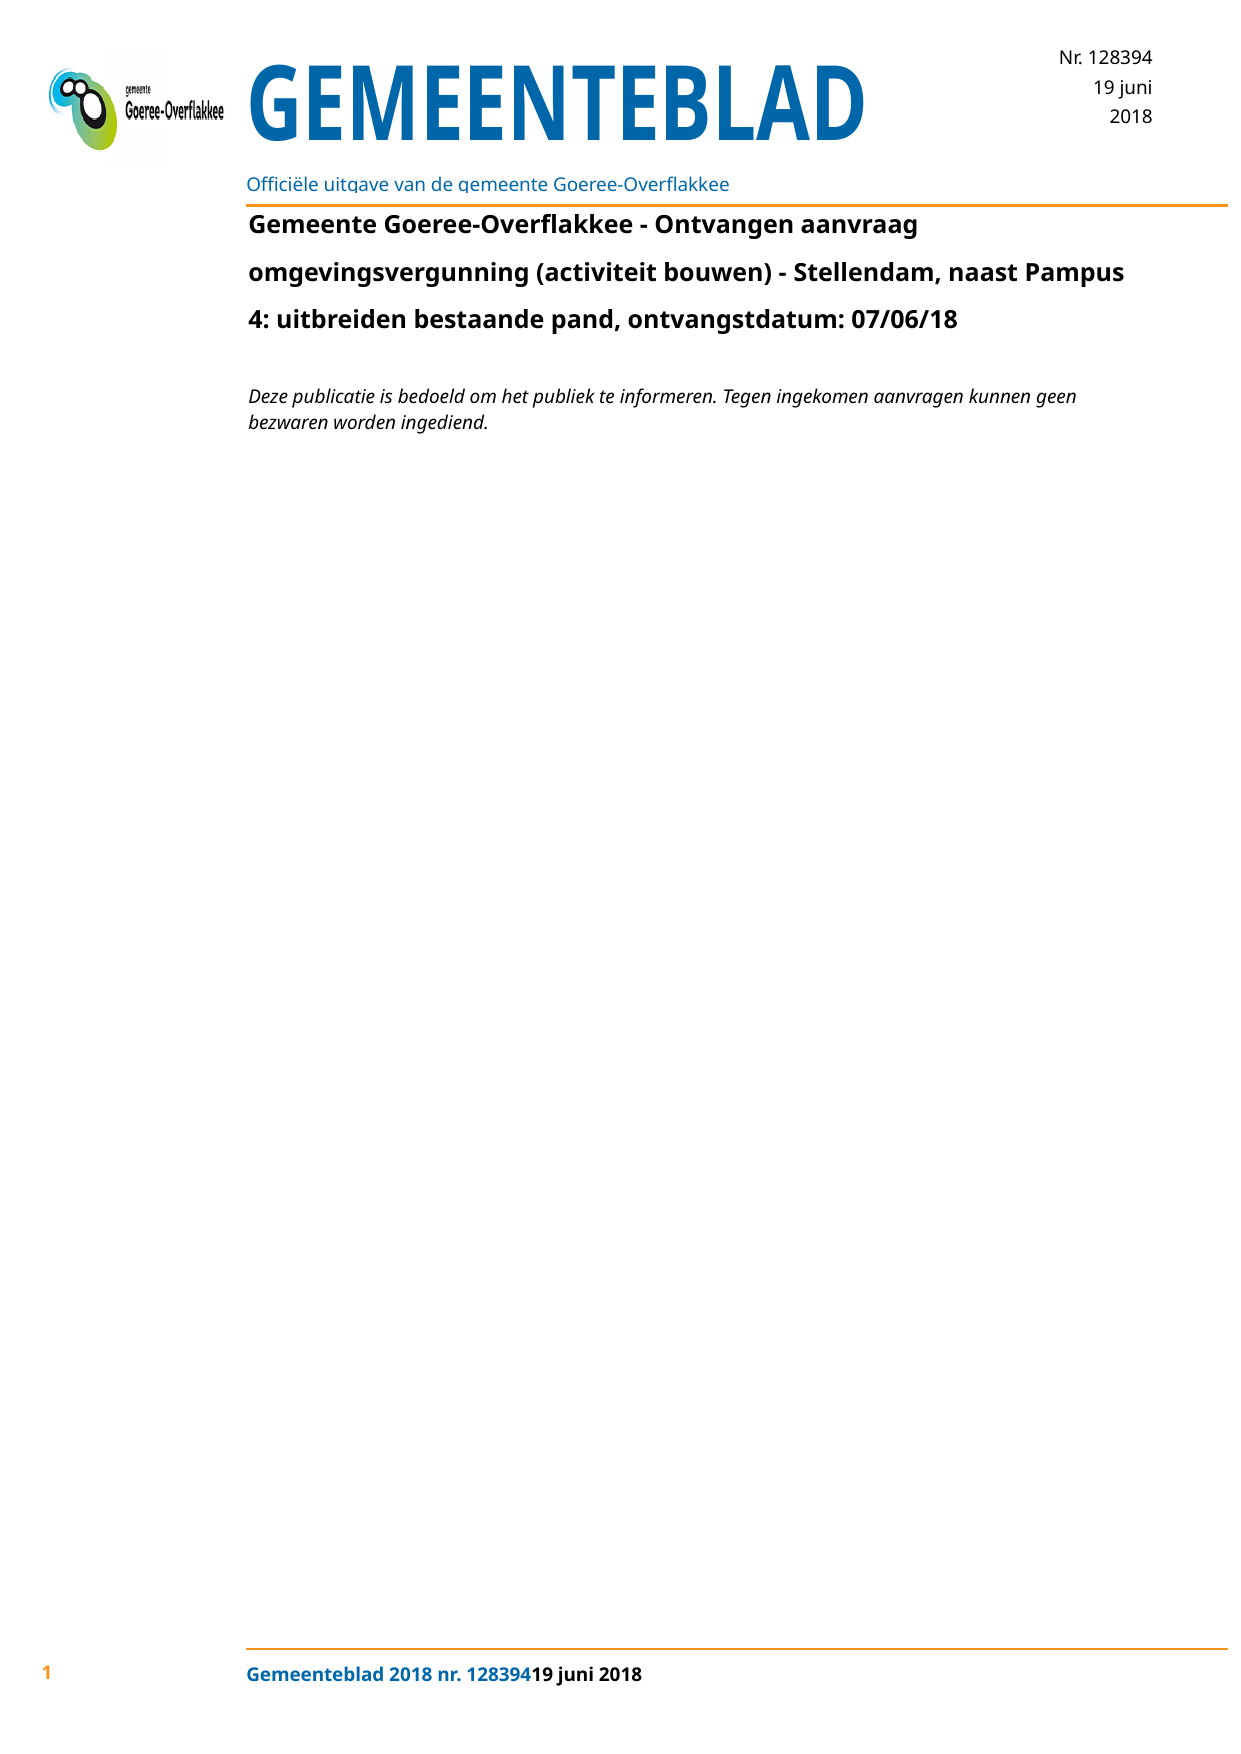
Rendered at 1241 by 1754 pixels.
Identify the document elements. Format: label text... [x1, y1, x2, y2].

text Deze publicatie is bedoeld om het publiek te informeren. Tegen ingekomen aanvragen kunnen geen bezwaren worden ingediend. [248, 384, 1152, 435]
picture [41, 47, 231, 172]
text Gemeente Goeree-Overflakkee - Ontvangen aanvraag omgevingsvergunning (activiteit bouwen) - Stellendam, naast Pampus 4: uitbreiden bestaande pand, ontvangstdatum: 07/06/18 [248, 207, 1152, 336]
